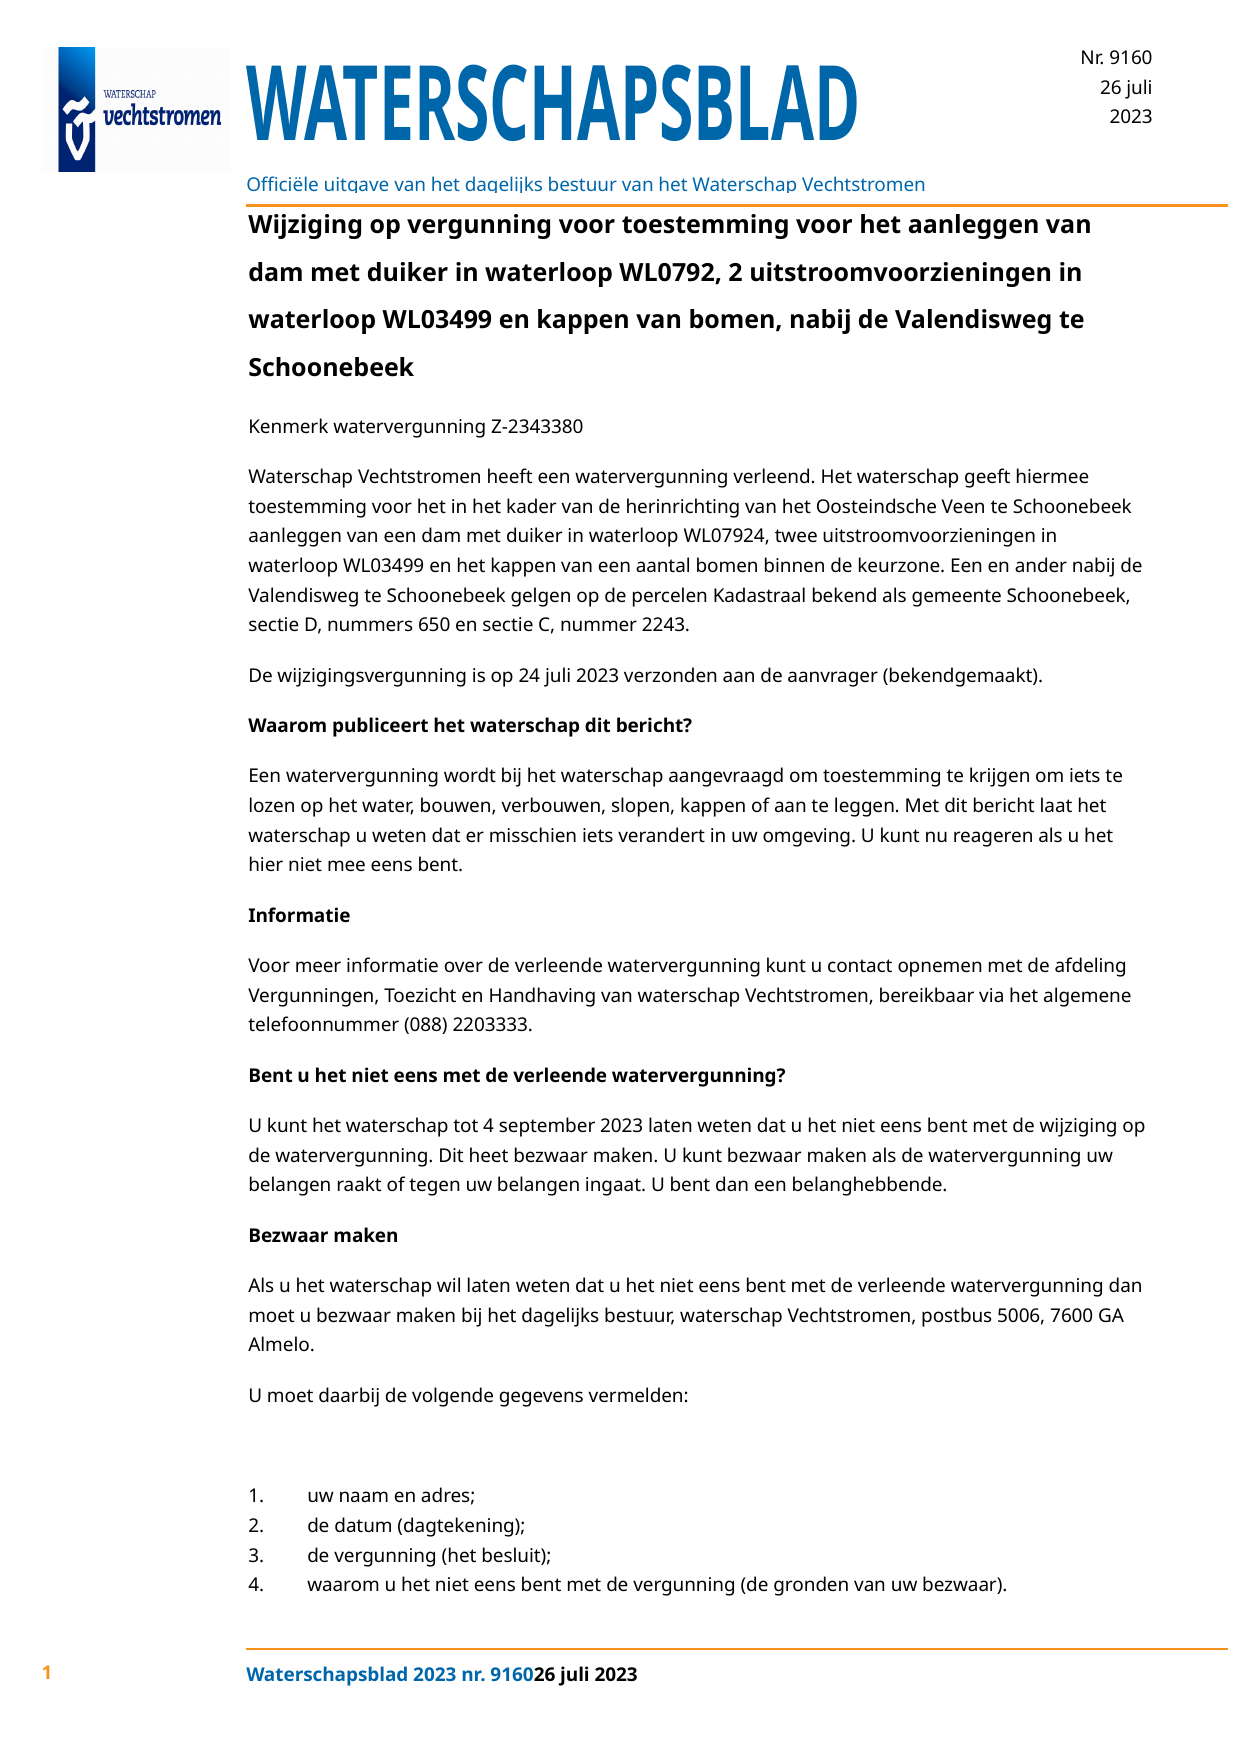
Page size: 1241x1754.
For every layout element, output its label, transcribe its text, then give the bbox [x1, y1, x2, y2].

list uw naam en adres; [248, 1483, 1152, 1508]
text Een watervergunning wordt bij het waterschap aangevraagd om toestemming te krijgen om iets te lozen op het water, bouwen, verbouwen, slopen, kappen of aan te leggen. Met dit bericht laat het waterschap u weten dat er misschien iets verandert in uw omgeving. U kunt nu reageren als u het hier niet mee eens bent. [248, 763, 1152, 877]
text Waterschap Vechtstromen heeft een watervergunning verleend. Het waterschap geeft hiermee toestemming voor het in het kader van de herinrichting van het Oosteindsche Veen te Schoonebeek aanleggen van een dam met duiker in waterloop WL07924, twee uitstroomvoorzieningen in waterloop WL03499 en het kappen van een aantal bomen binnen de keurzone. Een en ander nabij de Valendisweg te Schoonebeek gelgen op de percelen Kadastraal bekend als gemeente Schoonebeek, sectie D, nummers 650 en sectie C, nummer 2243. [248, 463, 1152, 637]
text Voor meer informatie over de verleende watervergunning kunt u contact opnemen met de afdeling Vergunningen, Toezicht en Handhaving van waterschap Vechtstromen, bereikbaar via het algemene telefoonnummer (088) 2203333. [248, 952, 1152, 1037]
text U kunt het waterschap tot 4 september 2023 laten weten dat u het niet eens bent met de wijziging op de watervergunning. Dit heet bezwaar maken. U kunt bezwaar maken als de watervergunning uw belangen raakt of tegen uw belangen ingaat. U bent dan een belanghebbende. [248, 1112, 1152, 1197]
picture [41, 47, 231, 172]
text De wijzigingsvergunning is op 24 juli 2023 verzonden aan de aanvrager (bekendgemaakt). [248, 662, 1152, 688]
text Bezwaar maken [248, 1222, 1152, 1248]
text Wijziging op vergunning voor toestemming voor het aanleggen van dam met duiker in waterloop WL0792, 2 uitstroomvoorzieningen in waterloop WL03499 en kappen van bomen, nabij de Valendisweg te Schoonebeek [248, 207, 1152, 384]
text Kenmerk watervergunning Z-2343380 [248, 413, 1152, 439]
text Bent u het niet eens met de verleende watervergunning? [248, 1062, 1152, 1088]
text Informatie [248, 902, 1152, 928]
list de vergunning (het besluit); [248, 1542, 1152, 1568]
text Als u het waterschap wil laten weten dat u het niet eens bent met de verleende watervergunning dan moet u bezwaar maken bij het dagelijks bestuur, waterschap Vechtstromen, postbus 5006, 7600 GA Almelo. [248, 1272, 1152, 1357]
list waarom u het niet eens bent met de vergunning (de gronden van uw bezwaar). [248, 1571, 1152, 1597]
text U moet daarbij de volgende gegevens vermelden: [248, 1382, 1152, 1408]
list de datum (dagtekening); [248, 1512, 1152, 1538]
text Waarom publiceert het waterschap dit bericht? [248, 712, 1152, 738]
